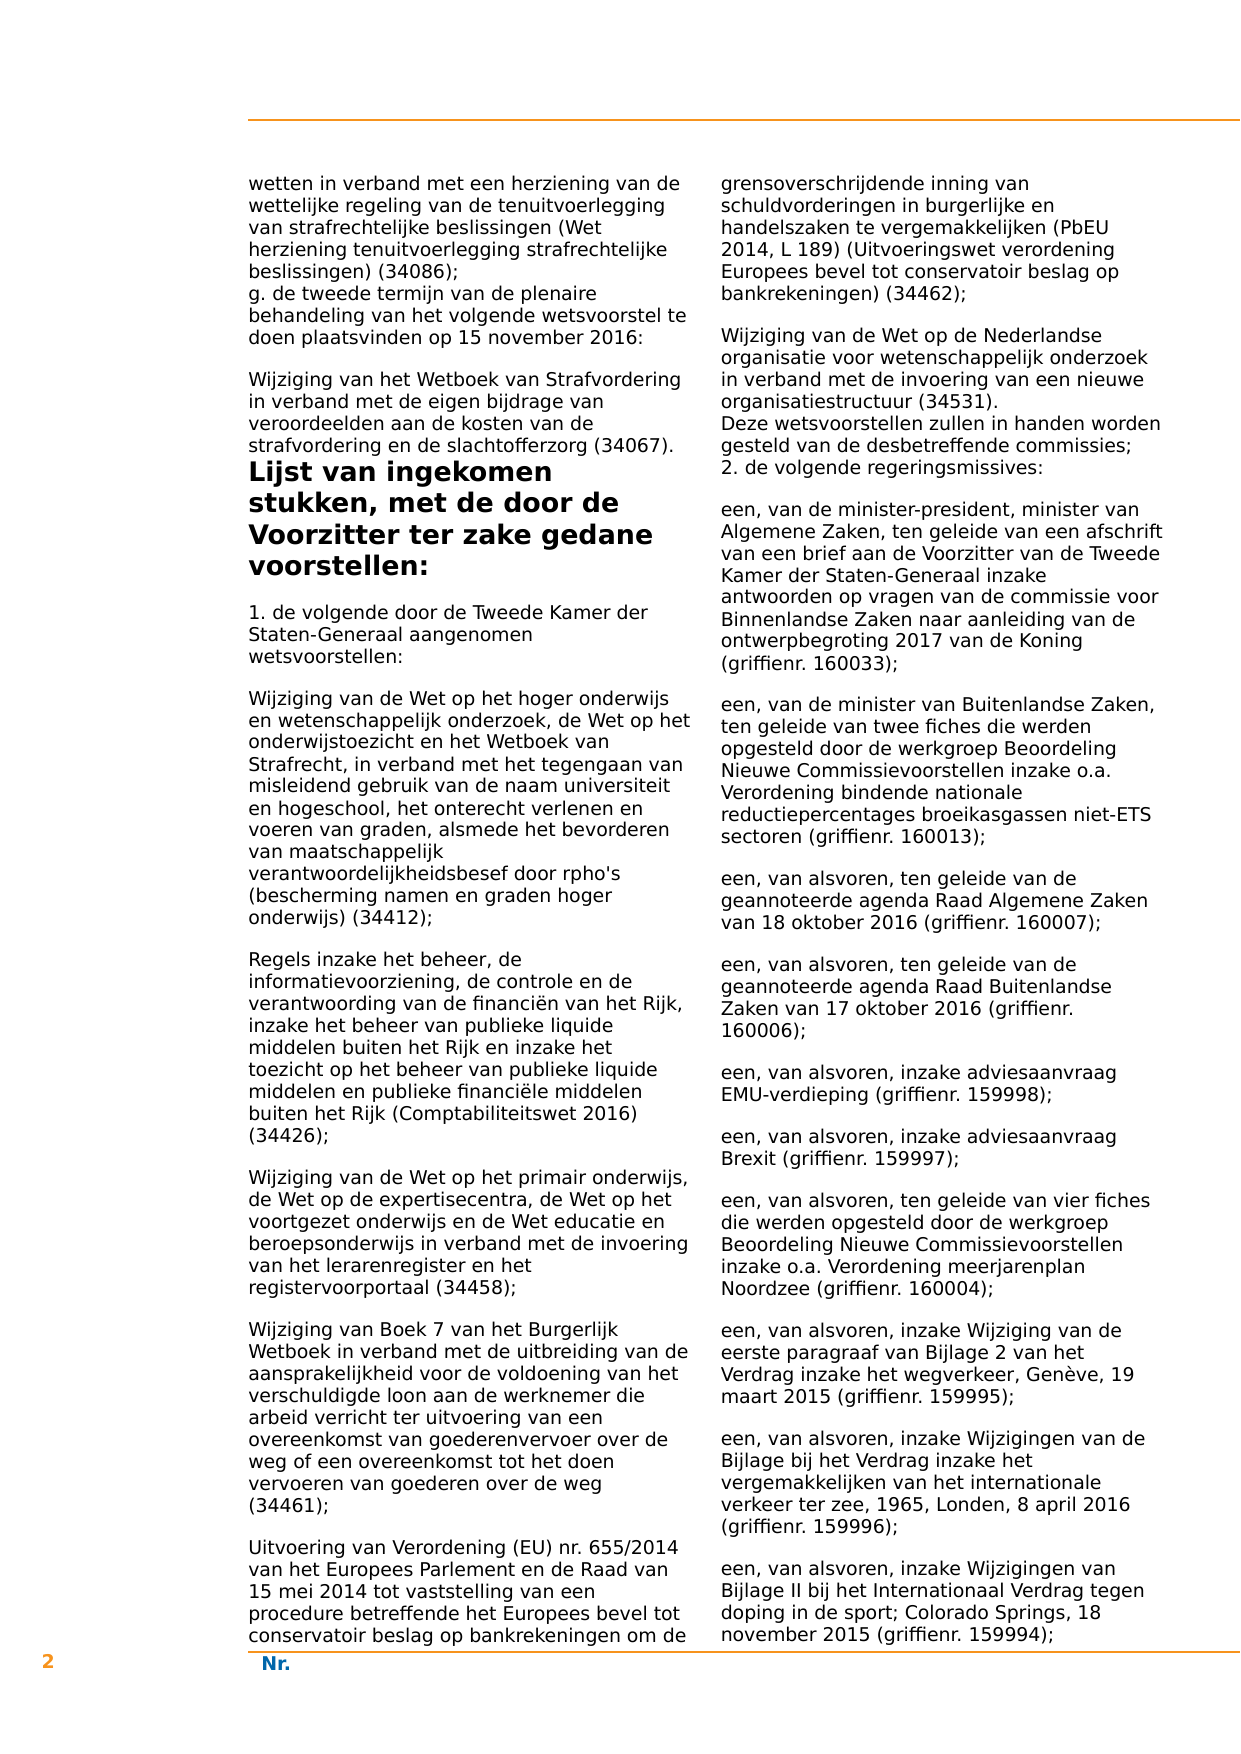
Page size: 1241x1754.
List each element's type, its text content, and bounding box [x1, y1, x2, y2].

text Deze wetsvoorstellen zullen in handen worden gesteld van de desbetreffende commissies; [721, 413, 1163, 457]
text een, van alsvoren, inzake Wijzigingen van Bijlage II bij het Internationaal Verdrag tegen doping in de sport; Colorado Springs, 18 november 2015 (griffienr. 159994); [721, 1558, 1163, 1646]
text grensoverschrijdende inning van schuldvorderingen in burgerlijke en handelszaken te vergemakkelijken (PbEU 2014, L 189) (Uitvoeringswet verordening Europees bevel tot conservatoir beslag op bankrekeningen) (34462); [721, 173, 1163, 305]
text 2. de volgende regeringsmissives: [721, 457, 1163, 478]
text een, van alsvoren, ten geleide van de geannoteerde agenda Raad Buitenlandse Zaken van 17 oktober 2016 (griffienr. 160006); [721, 954, 1163, 1042]
title Lijst van ingekomen stukken, met de door de Voorzitter ter zake gedane voorstellen: [248, 457, 691, 582]
text een, van alsvoren, inzake Wijzigingen van de Bijlage bij het Verdrag inzake het vergemakkelijken van het internationale verkeer ter zee, 1965, Londen, 8 april 2016 (griffienr. 159996); [721, 1428, 1163, 1538]
text een, van de minister-president, minister van Algemene Zaken, ten geleide van een afschrift van een brief aan de Voorzitter van de Tweede Kamer der Staten-Generaal inzake antwoorden op vragen van de commissie voor Binnenlandse Zaken naar aanleiding van de ontwerpbegroting 2017 van de Koning (griffienr. 160033); [721, 498, 1163, 674]
text een, van alsvoren, ten geleide van de geannoteerde agenda Raad Algemene Zaken van 18 oktober 2016 (griffienr. 160007); [721, 868, 1163, 934]
text een, van alsvoren, inzake adviesaanvraag EMU-verdieping (griffienr. 159998); [721, 1062, 1163, 1106]
text een, van alsvoren, ten geleide van vier fiches die werden opgesteld door de werkgroep Beoordeling Nieuwe Commissievoorstellen inzake o.a. Verordening meerjarenplan Noordzee (griffienr. 160004); [721, 1190, 1163, 1300]
text Uitvoering van Verordening (EU) nr. 655/2014 van het Europees Parlement en de Raad van 15 mei 2014 tot vaststelling van een procedure betreffende het Europees bevel tot conservatoir beslag op bankrekeningen om de [248, 1537, 691, 1647]
text Regels inzake het beheer, de informatievoorziening, de controle en de verantwoording van de financiën van het Rijk, inzake het beheer van publieke liquide middelen buiten het Rijk en inzake het toezicht op het beheer van publieke liquide middelen en publieke financiële middelen buiten het Rijk (Comptabiliteitswet 2016) (34426); [248, 949, 691, 1147]
text een, van alsvoren, inzake adviesaanvraag Brexit (griffienr. 159997); [721, 1126, 1163, 1170]
text Wijziging van het Wetboek van Strafvordering in verband met de eigen bijdrage van veroordeelden aan de kosten van de strafvordering en de slachtofferzorg (34067). [248, 369, 691, 457]
text Wijziging van de Wet op het primair onderwijs, de Wet op de expertisecentra, de Wet op het voortgezet onderwijs en de Wet educatie en beroepsonderwijs in verband met de invoering van het lerarenregister en het registervoorportaal (34458); [248, 1167, 691, 1299]
text wetten in verband met een herziening van de wettelijke regeling van de tenuitvoerlegging van strafrechtelijke beslissingen (Wet herziening tenuitvoerlegging strafrechtelijke beslissingen) (34086); [248, 173, 691, 283]
text een, van de minister van Buitenlandse Zaken, ten geleide van twee fiches die werden opgesteld door de werkgroep Beoordeling Nieuwe Commissievoorstellen inzake o.a. Verordening bindende nationale reductiepercentages broeikasgassen niet-ETS sectoren (griffienr. 160013); [721, 694, 1163, 848]
text een, van alsvoren, inzake Wijziging van de eerste paragraaf van Bijlage 2 van het Verdrag inzake het wegverkeer, Genève, 19 maart 2015 (griffienr. 159995); [721, 1320, 1163, 1408]
text g. de tweede termijn van de plenaire behandeling van het volgende wetsvoorstel te doen plaatsvinden op 15 november 2016: [248, 283, 691, 349]
text 1. de volgende door de Tweede Kamer der Staten-Generaal aangenomen wetsvoorstellen: [248, 602, 691, 667]
text Wijziging van Boek 7 van het Burgerlijk Wetboek in verband met de uitbreiding van de aansprakelijkheid voor de voldoening van het verschuldigde loon aan de werknemer die arbeid verricht ter uitvoering van een overeenkomst van goederenvervoer over de weg of een overeenkomst tot het doen vervoeren van goederen over de weg (34461); [248, 1319, 691, 1517]
text Wijziging van de Wet op de Nederlandse organisatie voor wetenschappelijk onderzoek in verband met de invoering van een nieuwe organisatiestructuur (34531). [721, 325, 1163, 413]
text Wijziging van de Wet op het hoger onderwijs en wetenschappelijk onderzoek, de Wet op het onderwijstoezicht en het Wetboek van Strafrecht, in verband met het tegengaan van misleidend gebruik van de naam universiteit en hogeschool, het onterecht verlenen en voeren van graden, alsmede het bevorderen van maatschappelijk verantwoordelijkheidsbesef door rpho's (bescherming namen en graden hoger onderwijs) (34412); [248, 687, 691, 929]
